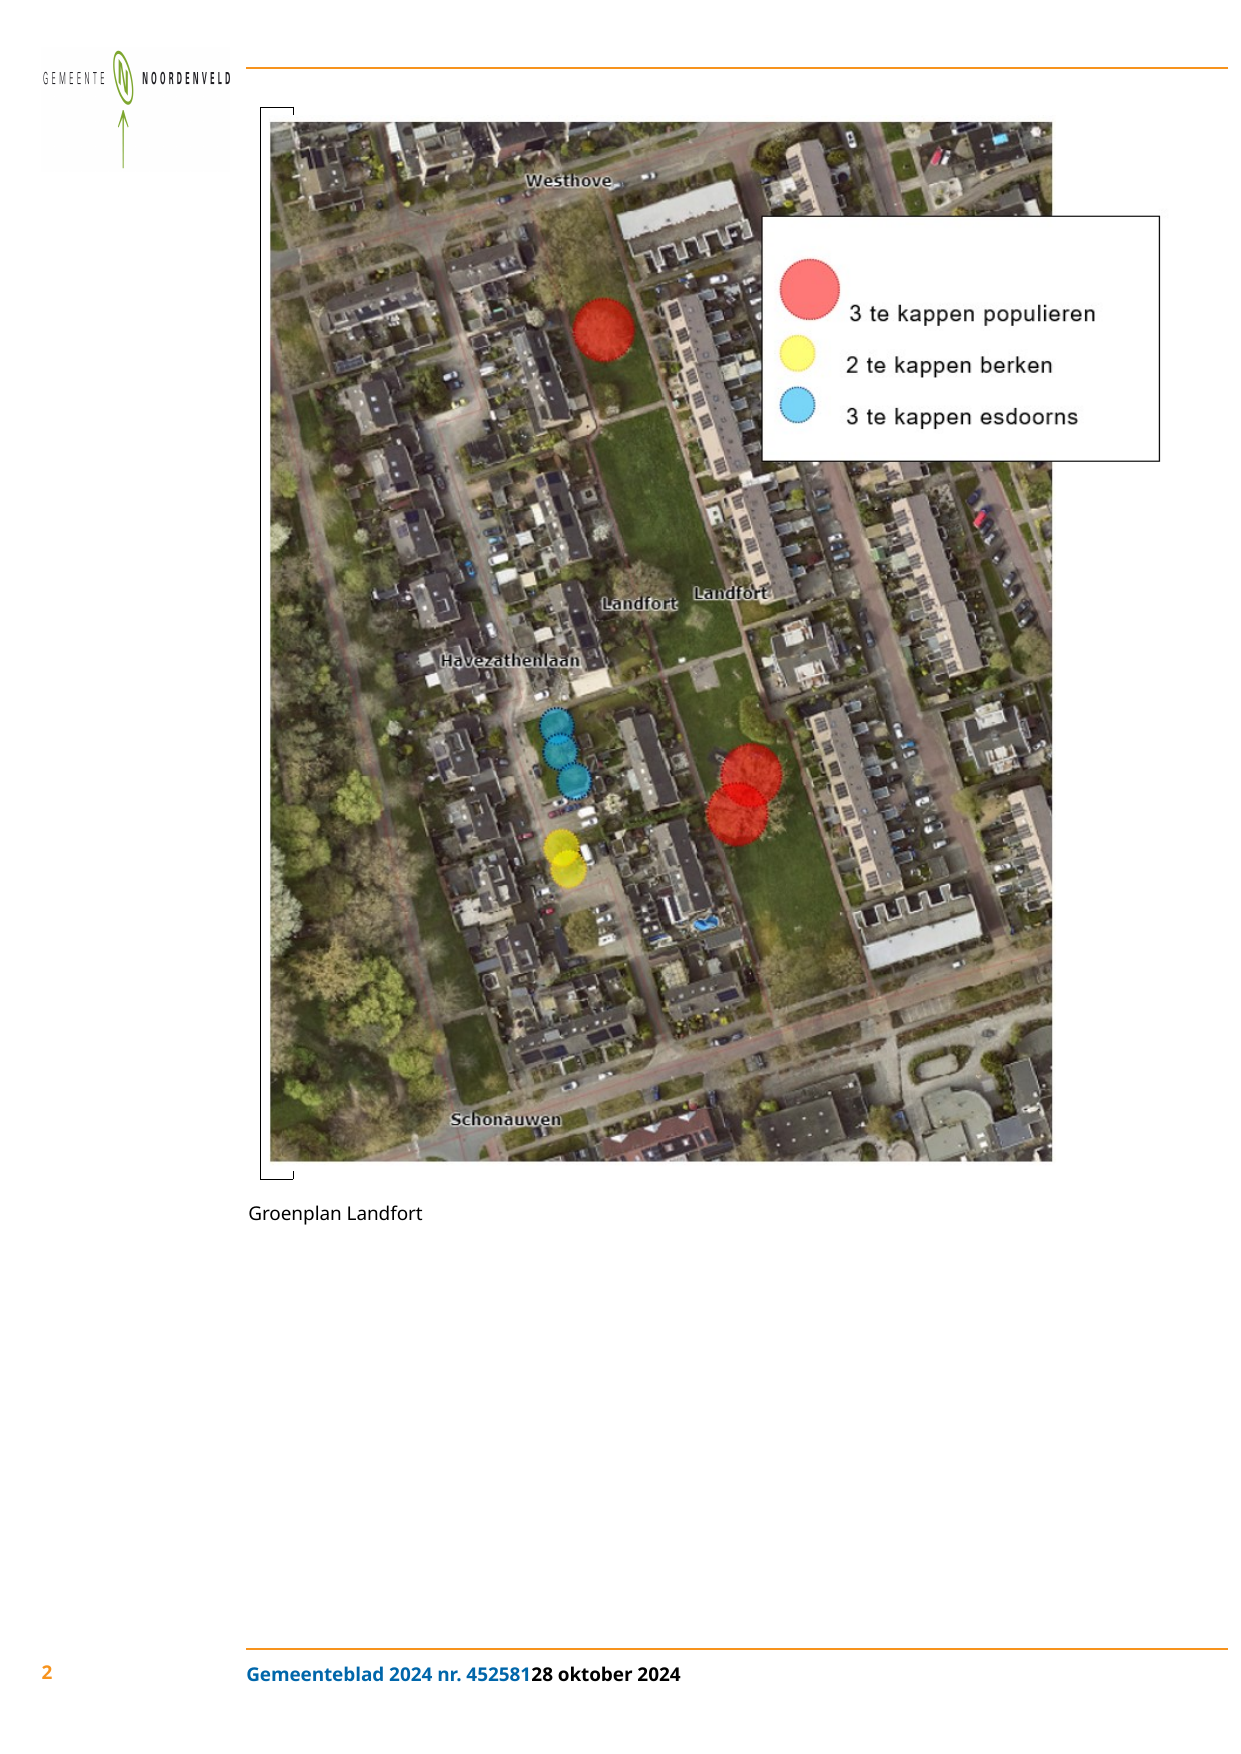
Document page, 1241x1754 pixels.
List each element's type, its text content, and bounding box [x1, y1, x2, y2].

picture [41, 47, 231, 172]
picture [268, 115, 1173, 1171]
text Groenplan Landfort [248, 1201, 1152, 1226]
